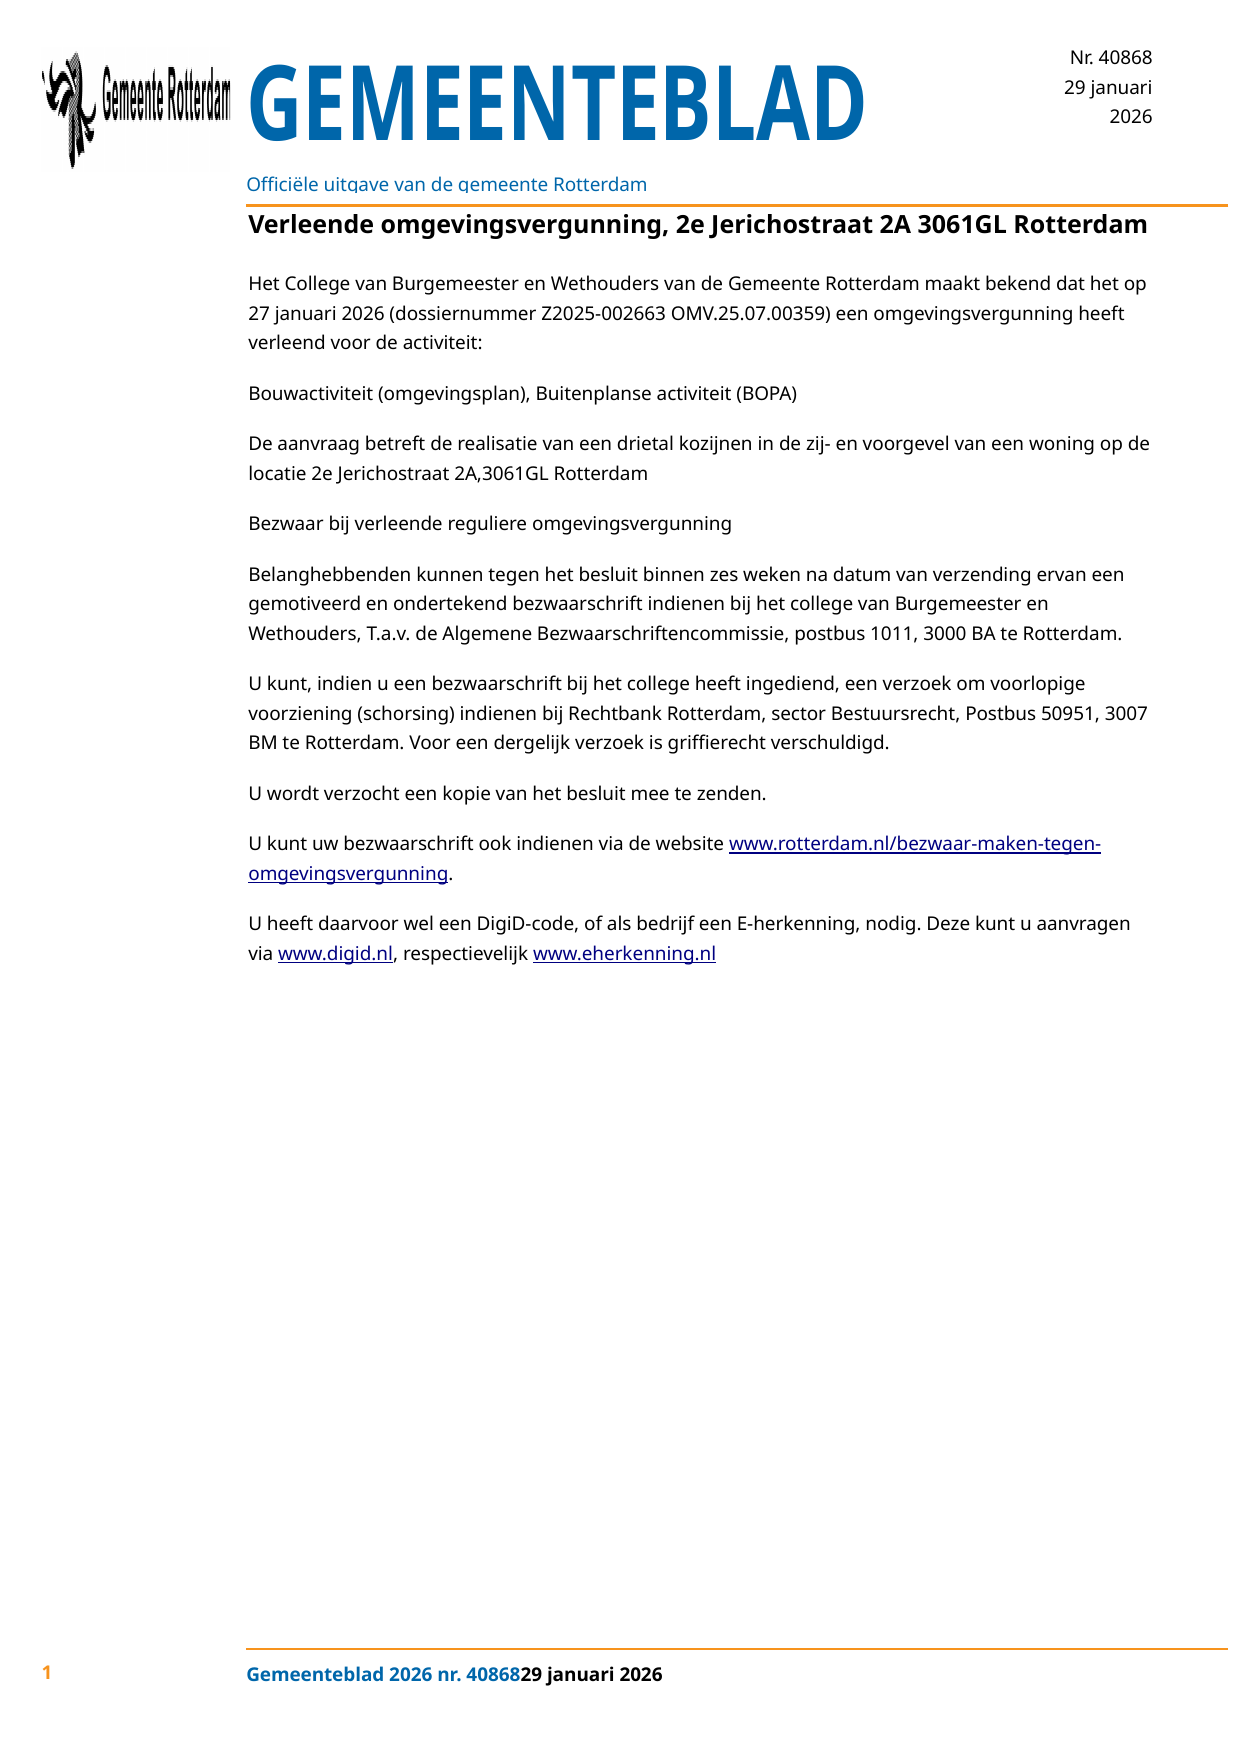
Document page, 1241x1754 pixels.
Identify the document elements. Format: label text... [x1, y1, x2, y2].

text Bezwaar bij verleende reguliere omgevingsvergunning [248, 510, 1152, 536]
text De aanvraag betreft de realisatie van een drietal kozijnen in de zij- en voorgevel van een woning op de locatie 2e Jerichostraat 2A,3061GL Rotterdam [248, 430, 1152, 486]
text Verleende omgevingsvergunning, 2e Jerichostraat 2A 3061GL Rotterdam [248, 207, 1152, 241]
picture [41, 47, 231, 172]
text U heeft daarvoor wel een DigiD-code, of als bedrijf een E-herkenning, nodig. Deze kunt u aanvragen via www.digid.nl, respectievelijk www.eherkenning.nl [248, 910, 1152, 966]
text Belanghebbenden kunnen tegen het besluit binnen zes weken na datum van verzending ervan een gemotiveerd en ondertekend bezwaarschrift indienen bij het college van Burgemeester en Wethouders, T.a.v. de Algemene Bezwaarschriftencommissie, postbus 1011, 3000 BA te Rotterdam. [248, 561, 1152, 646]
text U kunt, indien u een bezwaarschrift bij het college heeft ingediend, een verzoek om voorlopige voorziening (schorsing) indienen bij Rechtbank Rotterdam, sector Bestuursrecht, Postbus 50951, 3007 BM te Rotterdam. Voor een dergelijk verzoek is griffierecht verschuldigd. [248, 670, 1152, 755]
text U wordt verzocht een kopie van het besluit mee te zenden. [248, 780, 1152, 806]
text U kunt uw bezwaarschrift ook indienen via de website www.rotterdam.nl/bezwaar-maken-tegen-omgevingsvergunning. [248, 830, 1152, 886]
text Het College van Burgemeester en Wethouders van de Gemeente Rotterdam maakt bekend dat het op 27 januari 2026 (dossiernummer Z2025-002663 OMV.25.07.00359) een omgevingsvergunning heeft verleend voor de activiteit: [248, 270, 1152, 355]
text Bouwactiviteit (omgevingsplan), Buitenplanse activiteit (BOPA) [248, 380, 1152, 406]
